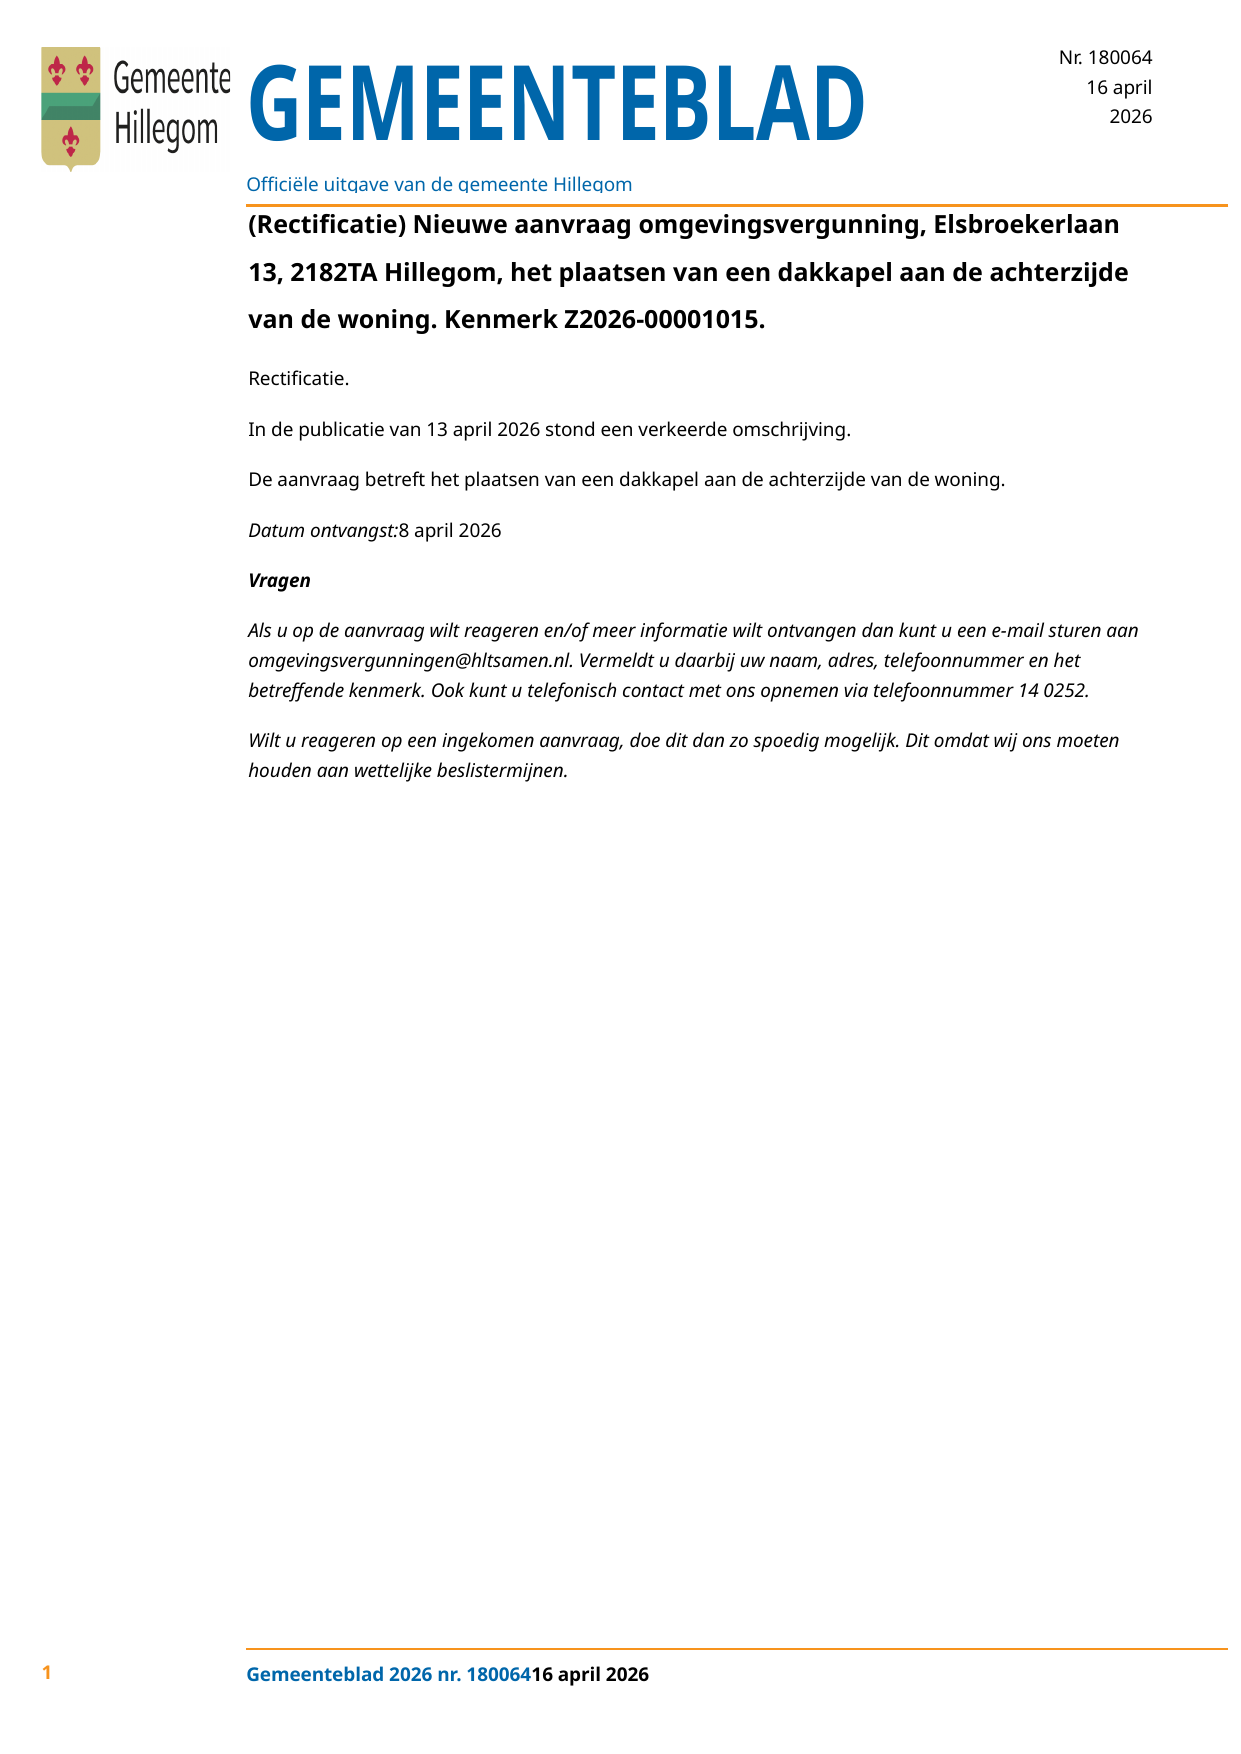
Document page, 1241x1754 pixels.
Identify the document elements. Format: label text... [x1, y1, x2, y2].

text Wilt u reageren op een ingekomen aanvraag, doe dit dan zo spoedig mogelijk. Dit omdat wij ons moeten houden aan wettelijke beslistermijnen. [248, 727, 1152, 782]
text Vragen [248, 567, 1152, 593]
text De aanvraag betreft het plaatsen van een dakkapel aan de achterzijde van de woning. [248, 466, 1152, 492]
text (Rectificatie) Nieuwe aanvraag omgevingsvergunning, Elsbroekerlaan 13, 2182TA Hillegom, het plaatsen van een dakkapel aan de achterzijde van de woning. Kenmerk Z2026-00001015. [248, 207, 1152, 336]
text In de publicatie van 13 april 2026 stond een verkeerde omschrijving. [248, 416, 1152, 442]
text Als u op de aanvraag wilt reageren en/of meer informatie wilt ontvangen dan kunt u een e-mail sturen aan omgevingsvergunningen@hltsamen.nl. Vermeldt u daarbij uw naam, adres, telefoonnummer en het betreffende kenmerk. Ook kunt u telefonisch contact met ons opnemen via telefoonnummer 14 0252. [248, 618, 1152, 702]
picture [41, 47, 231, 172]
text Datum ontvangst:8 april 2026 [248, 517, 1152, 542]
text Rectificatie. [248, 366, 1152, 391]
